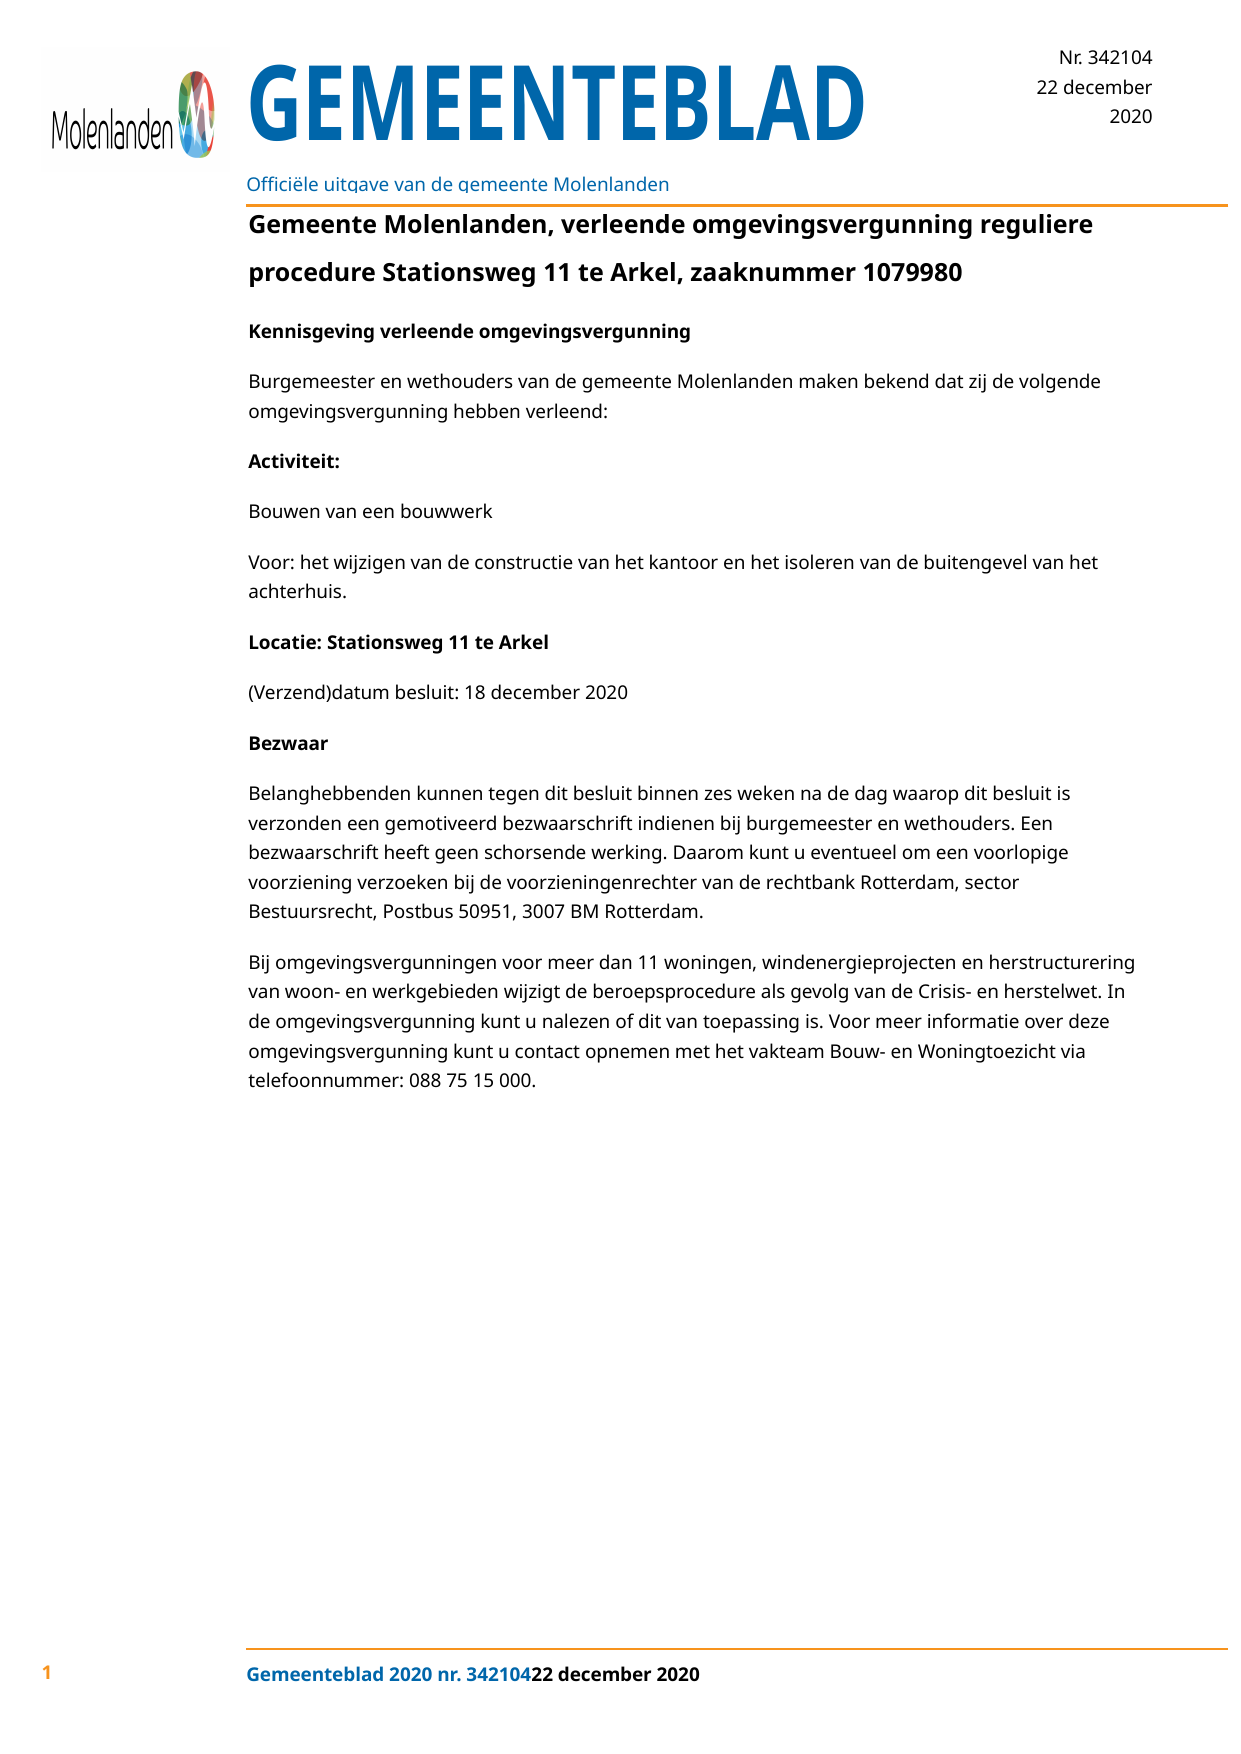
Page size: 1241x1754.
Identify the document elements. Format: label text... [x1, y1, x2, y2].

text Voor: het wijzigen van de constructie van het kantoor en het isoleren van de buitengevel van het achterhuis. [248, 549, 1152, 604]
picture [41, 47, 231, 172]
text Belanghebbenden kunnen tegen dit besluit binnen zes weken na de dag waarop dit besluit is verzonden een gemotiveerd bezwaarschrift indienen bij burgemeester en wethouders. Een bezwaarschrift heeft geen schorsende werking. Daarom kunt u eventueel om een voorlopige voorziening verzoeken bij de voorzieningenrechter van de rechtbank Rotterdam, sector Bestuursrecht, Postbus 50951, 3007 BM Rotterdam. [248, 780, 1152, 924]
text Burgemeester en wethouders van de gemeente Molenlanden maken bekend dat zij de volgende omgevingsvergunning hebben verleend: [248, 368, 1152, 424]
text (Verzend)datum besluit: 18 december 2020 [248, 679, 1152, 705]
text Locatie: Stationsweg 11 te Arkel [248, 629, 1152, 655]
text Kennisgeving verleende omgevingsvergunning [248, 318, 1152, 344]
text Bezwaar [248, 730, 1152, 756]
text Bouwen van een bouwwerk [248, 499, 1152, 524]
text Bij omgevingsvergunningen voor meer dan 11 woningen, windenergieprojecten en herstructurering van woon- en werkgebieden wijzigt de beroepsprocedure als gevolg van de Crisis- en herstelwet. In de omgevingsvergunning kunt u nalezen of dit van toepassing is. Voor meer informatie over deze omgevingsvergunning kunt u contact opnemen met het vakteam Bouw- en Woningtoezicht via telefoonnummer: 088 75 15 000. [248, 949, 1152, 1093]
text Activiteit: [248, 448, 1152, 474]
text Gemeente Molenlanden, verleende omgevingsvergunning reguliere procedure Stationsweg 11 te Arkel, zaaknummer 1079980 [248, 207, 1152, 288]
